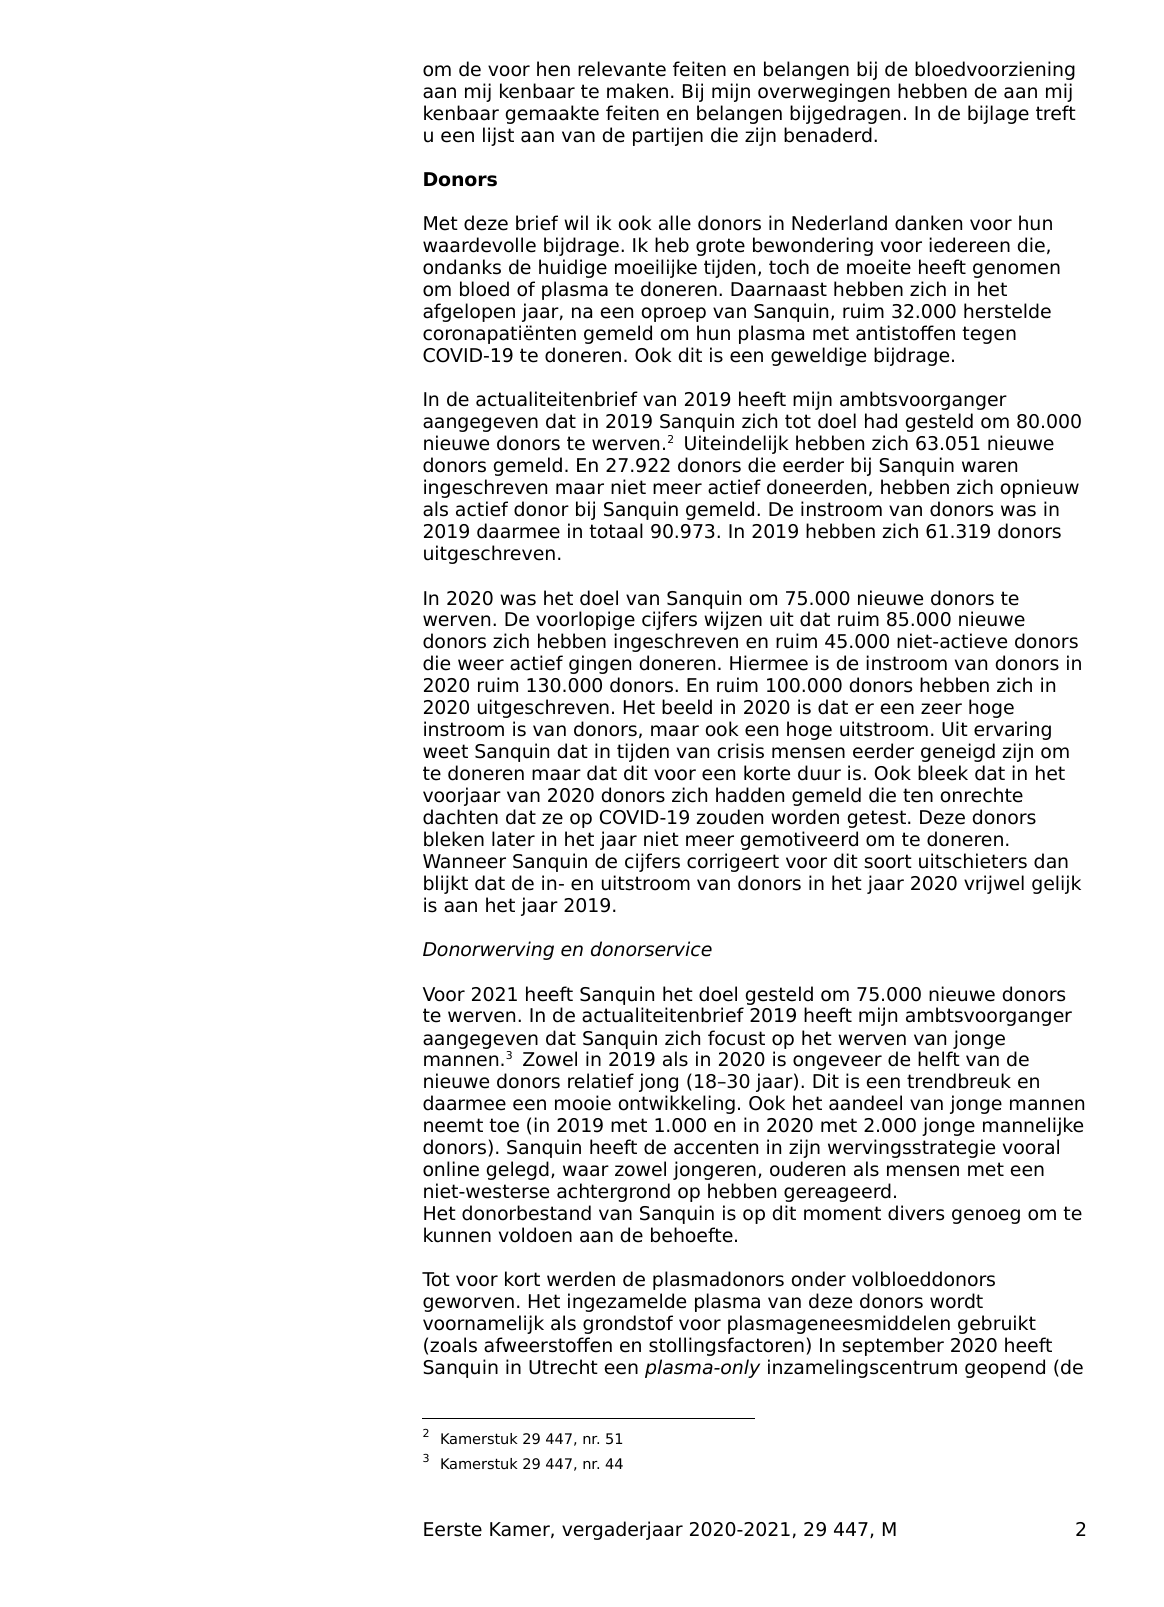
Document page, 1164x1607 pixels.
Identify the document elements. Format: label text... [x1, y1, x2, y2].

subtitle Donors [422, 169, 1087, 191]
text Het donorbestand van Sanquin is op dit moment divers genoeg om te kunnen voldoen aan de behoefte. [422, 1203, 1087, 1247]
text om de voor hen relevante feiten en belangen bij de bloedvoorziening aan mij kenbaar te maken. Bij mijn overwegingen hebben de aan mij kenbaar gemaakte feiten en belangen bijgedragen. In de bijlage treft u een lijst aan van de partijen die zijn benaderd. [422, 59, 1087, 147]
text Kamerstuk 29 447, nr. 51 [422, 1427, 1087, 1449]
text In 2020 was het doel van Sanquin om 75.000 nieuwe donors te werven. De voorlopige cijfers wijzen uit dat ruim 85.000 nieuwe donors zich hebben ingeschreven en ruim 45.000 niet-actieve donors die weer actief gingen doneren. Hiermee is de instroom van donors in 2020 ruim 130.000 donors. En ruim 100.000 donors hebben zich in 2020 uitgeschreven. Het beeld in 2020 is dat er een zeer hoge instroom is van donors, maar ook een hoge uitstroom. Uit ervaring weet Sanquin dat in tijden van crisis mensen eerder geneigd zijn om te doneren maar dat dit voor een korte duur is. Ook bleek dat in het voorjaar van 2020 donors zich hadden gemeld die ten onrechte dachten dat ze op COVID-19 zouden worden getest. Deze donors bleken later in het jaar niet meer gemotiveerd om te doneren. Wanneer Sanquin de cijfers corrigeert voor dit soort uitschieters dan blijkt dat de in- en uitstroom van donors in het jaar 2020 vrijwel gelijk is aan het jaar 2019. [422, 587, 1087, 917]
text Met deze brief wil ik ook alle donors in Nederland danken voor hun waardevolle bijdrage. Ik heb grote bewondering voor iedereen die, ondanks de huidige moeilijke tijden, toch de moeite heeft genomen om bloed of plasma te doneren. Daarnaast hebben zich in het afgelopen jaar, na een oproep van Sanquin, ruim 32.000 herstelde coronapatiënten gemeld om hun plasma met antistoffen tegen COVID-19 te doneren. Ook dit is een geweldige bijdrage. [422, 213, 1087, 367]
text Kamerstuk 29 447, nr. 44 [422, 1452, 1087, 1474]
text Voor 2021 heeft Sanquin het doel gesteld om 75.000 nieuwe donors te werven. In de actualiteitenbrief 2019 heeft mijn ambtsvoorganger aangegeven dat Sanquin zich focust op het werven van jonge mannen. Zowel in 2019 als in 2020 is ongeveer de helft van de nieuwe donors relatief jong (18–30 jaar). Dit is een trendbreuk en daarmee een mooie ontwikkeling. Ook het aandeel van jonge mannen neemt toe (in 2019 met 1.000 en in 2020 met 2.000 jonge mannelijke donors). Sanquin heeft de accenten in zijn wervingsstrategie vooral online gelegd, waar zowel jongeren, ouderen als mensen met een niet-westerse achtergrond op hebben gereageerd. [422, 983, 1087, 1203]
text Tot voor kort werden de plasmadonors onder volbloeddonors geworven. Het ingezamelde plasma van deze donors wordt voornamelijk als grondstof voor plasmageneesmiddelen gebruikt (zoals afweerstoffen en stollingsfactoren) In september 2020 heeft Sanquin in Utrecht een plasma-only inzamelingscentrum geopend (de [422, 1269, 1087, 1379]
subtitle Donorwerving en donorservice [422, 939, 1087, 961]
text In de actualiteitenbrief van 2019 heeft mijn ambtsvoorganger aangegeven dat in 2019 Sanquin zich tot doel had gesteld om 80.000 nieuwe donors te werven. Uiteindelijk hebben zich 63.051 nieuwe donors gemeld. En 27.922 donors die eerder bij Sanquin waren ingeschreven maar niet meer actief doneerden, hebben zich opnieuw als actief donor bij Sanquin gemeld. De instroom van donors was in 2019 daarmee in totaal 90.973. In 2019 hebben zich 61.319 donors uitgeschreven. [422, 389, 1087, 565]
